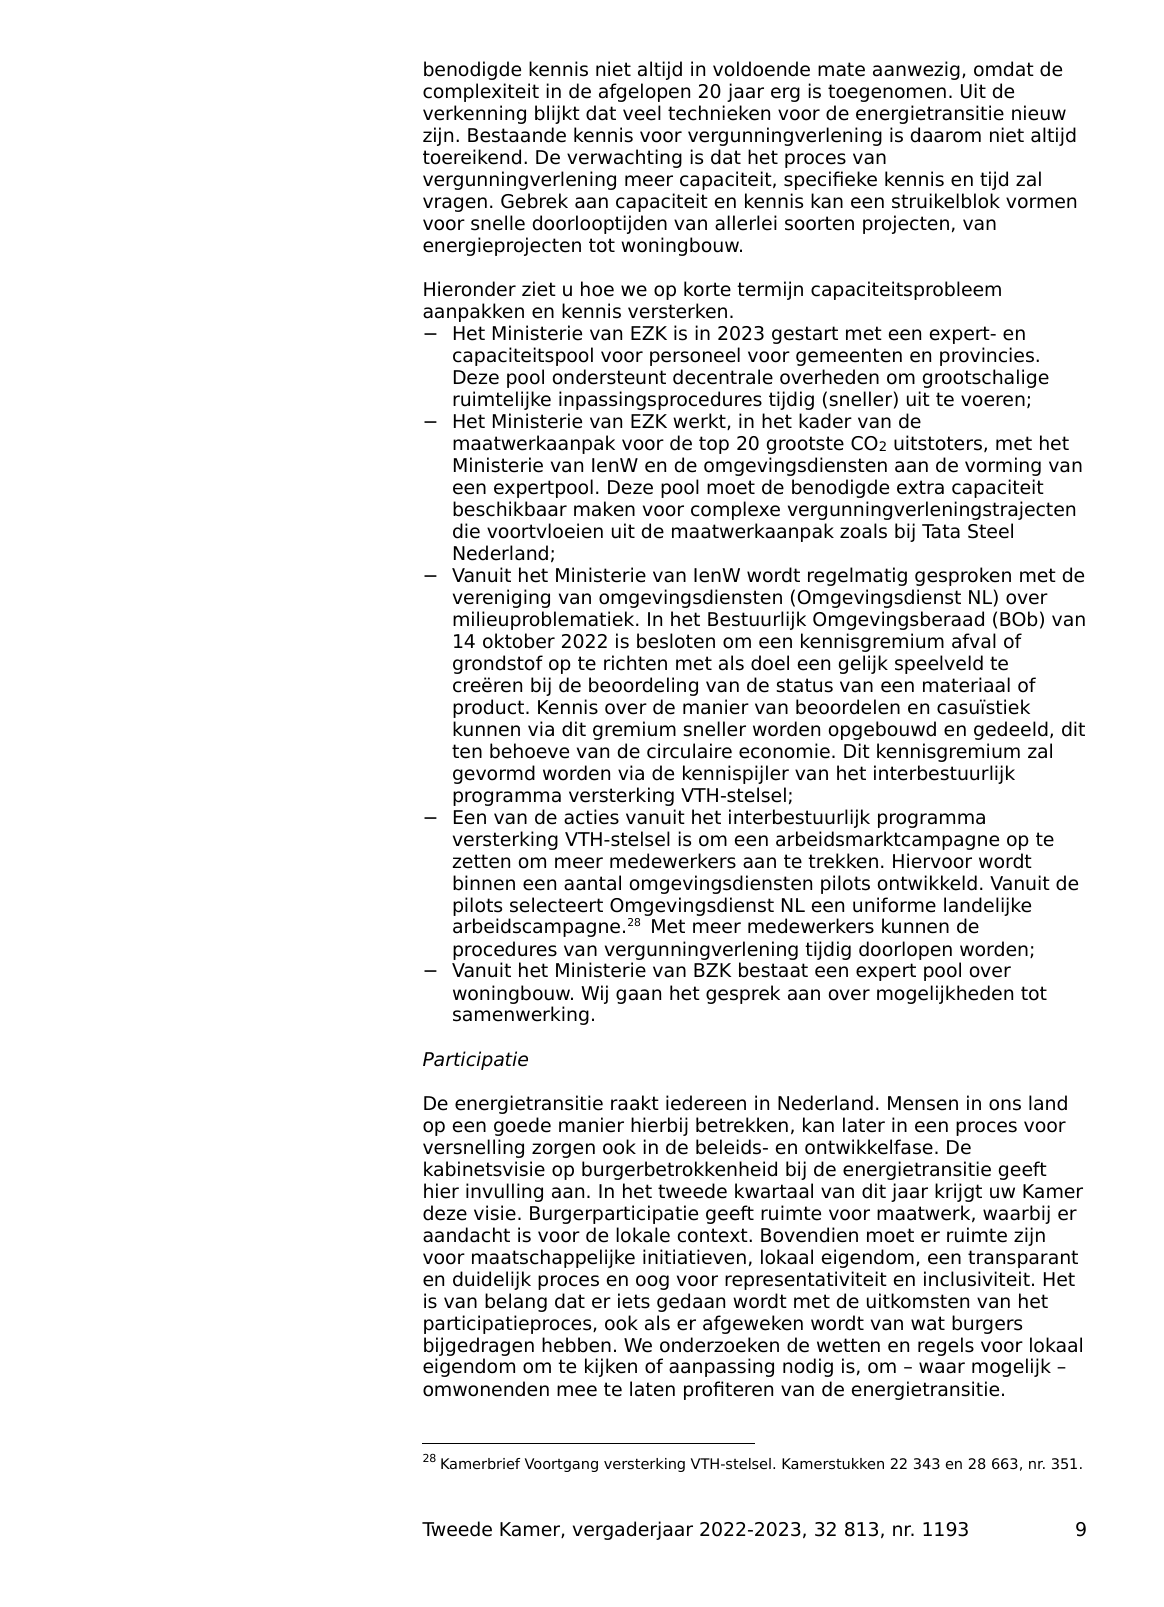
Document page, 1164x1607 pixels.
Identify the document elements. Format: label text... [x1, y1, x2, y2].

text − Het Ministerie van EZK is in 2023 gestart met een expert- en capaciteitspool voor personeel voor gemeenten en provincies. Deze pool ondersteunt decentrale overheden om grootschalige ruimtelijke inpassingsprocedures tijdig (sneller) uit te voeren; [422, 323, 1087, 411]
text Hieronder ziet u hoe we op korte termijn capaciteitsprobleem aanpakken en kennis versterken. [422, 279, 1087, 323]
text Kamerbrief Voortgang versterking VTH-stelsel. Kamerstukken 22 343 en 28 663, nr. 351. [422, 1452, 1087, 1474]
text − Het Ministerie van EZK werkt, in het kader van de maatwerkaanpak voor de top 20 grootste CO2 uitstoters, met het Ministerie van IenW en de omgevingsdiensten aan de vorming van een expertpool. Deze pool moet de benodigde extra capaciteit beschikbaar maken voor complexe vergunningverleningstrajecten die voortvloeien uit de maatwerkaanpak zoals bij Tata Steel Nederland; [422, 411, 1087, 565]
text − Een van de acties vanuit het interbestuurlijk programma versterking VTH-stelsel is om een arbeidsmarktcampagne op te zetten om meer medewerkers aan te trekken. Hiervoor wordt binnen een aantal omgevingsdiensten pilots ontwikkeld. Vanuit de pilots selecteert Omgevingsdienst NL een uniforme landelijke arbeidscampagne. Met meer medewerkers kunnen de procedures van vergunningverlening tijdig doorlopen worden; [422, 807, 1087, 960]
text − Vanuit het Ministerie van BZK bestaat een expert pool over woningbouw. Wij gaan het gesprek aan over mogelijkheden tot samenwerking. [422, 960, 1087, 1026]
text De energietransitie raakt iedereen in Nederland. Mensen in ons land op een goede manier hierbij betrekken, kan later in een proces voor versnelling zorgen ook in de beleids- en ontwikkelfase. De kabinetsvisie op burgerbetrokkenheid bij de energietransitie geeft hier invulling aan. In het tweede kwartaal van dit jaar krijgt uw Kamer deze visie. Burgerparticipatie geeft ruimte voor maatwerk, waarbij er aandacht is voor de lokale context. Bovendien moet er ruimte zijn voor maatschappelijke initiatieven, lokaal eigendom, een transparant en duidelijk proces en oog voor representativiteit en inclusiviteit. Het is van belang dat er iets gedaan wordt met de uitkomsten van het participatieproces, ook als er afgeweken wordt van wat burgers bijgedragen hebben. We onderzoeken de wetten en regels voor lokaal eigendom om te kijken of aanpassing nodig is, om – waar mogelijk – omwonenden mee te laten profiteren van de energietransitie. [422, 1093, 1087, 1400]
text − Vanuit het Ministerie van IenW wordt regelmatig gesproken met de vereniging van omgevingsdiensten (Omgevingsdienst NL) over milieuproblematiek. In het Bestuurlijk Omgevingsberaad (BOb) van 14 oktober 2022 is besloten om een kennisgremium afval of grondstof op te richten met als doel een gelijk speelveld te creëren bij de beoordeling van de status van een materiaal of product. Kennis over de manier van beoordelen en casuïstiek kunnen via dit gremium sneller worden opgebouwd en gedeeld, dit ten behoeve van de circulaire economie. Dit kennisgremium zal gevormd worden via de kennispijler van het interbestuurlijk programma versterking VTH-stelsel; [422, 565, 1087, 807]
text benodigde kennis niet altijd in voldoende mate aanwezig, omdat de complexiteit in de afgelopen 20 jaar erg is toegenomen. Uit de verkenning blijkt dat veel technieken voor de energietransitie nieuw zijn. Bestaande kennis voor vergunningverlening is daarom niet altijd toereikend. De verwachting is dat het proces van vergunningverlening meer capaciteit, specifieke kennis en tijd zal vragen. Gebrek aan capaciteit en kennis kan een struikelblok vormen voor snelle doorlooptijden van allerlei soorten projecten, van energieprojecten tot woningbouw. [422, 59, 1087, 257]
subtitle Participatie [422, 1048, 1087, 1071]
